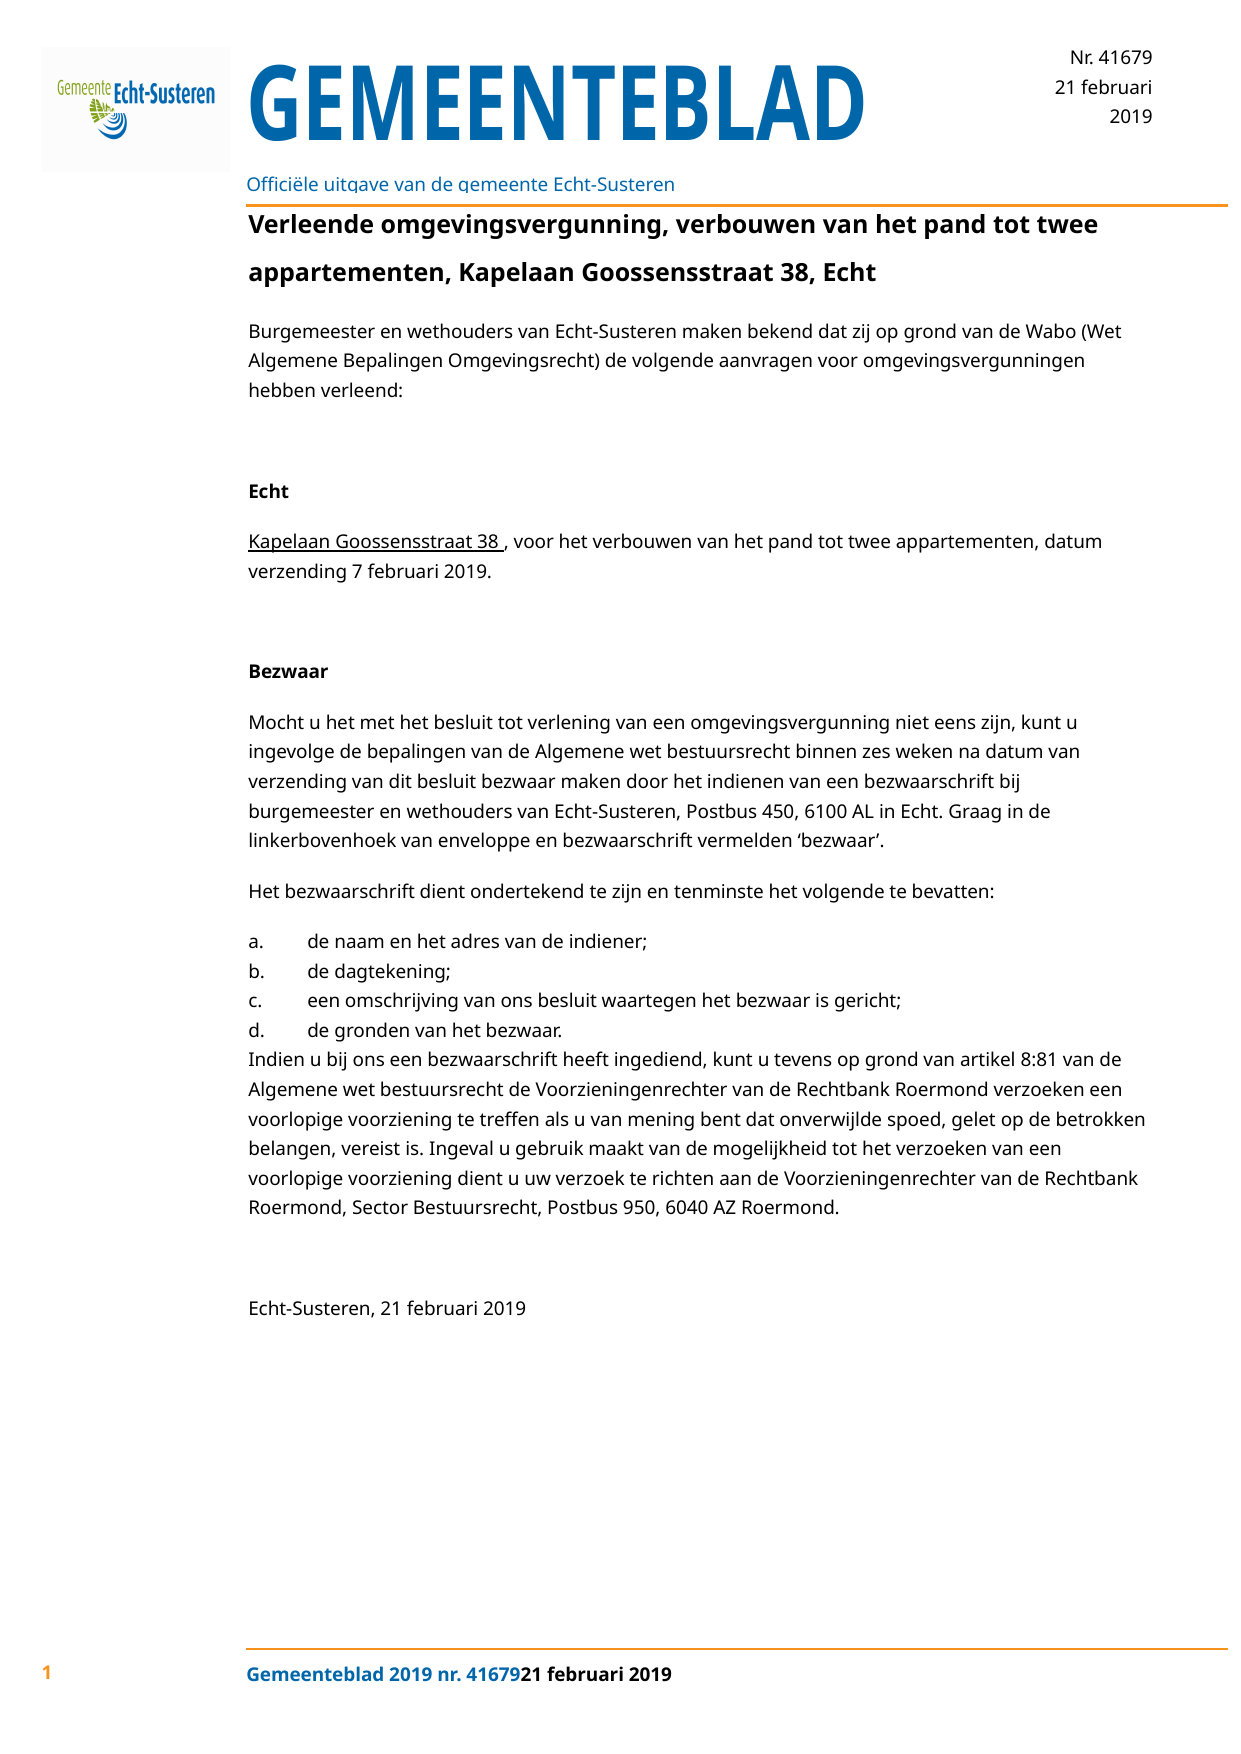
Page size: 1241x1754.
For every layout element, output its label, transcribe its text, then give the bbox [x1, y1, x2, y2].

text Echt-Susteren, 21 februari 2019 [248, 1295, 1152, 1321]
text Kapelaan Goossensstraat 38 , voor het verbouwen van het pand tot twee appartementen, datum verzending 7 februari 2019. [248, 528, 1152, 584]
text Bezwaar [248, 659, 1152, 684]
text Het bezwaarschrift dient ondertekend te zijn en tenminste het volgende te bevatten: [248, 878, 1152, 904]
list de gronden van het bezwaar. [248, 1017, 1152, 1043]
list de dagtekening; [248, 958, 1152, 984]
text Echt [248, 478, 1152, 504]
text Indien u bij ons een bezwaarschrift heeft ingediend, kunt u tevens op grond van artikel 8:81 van de Algemene wet bestuursrecht de Voorzieningenrechter van de Rechtbank Roermond verzoeken een voorlopige voorziening te treffen als u van mening bent dat onverwijlde spoed, gelet op de betrokken belangen, vereist is. Ingeval u gebruik maakt van de mogelijkheid tot het verzoeken van een voorlopige voorziening dient u uw verzoek te richten aan de Voorzieningenrechter van de Rechtbank Roermond, Sector Bestuursrecht, Postbus 950, 6040 AZ Roermond. [248, 1047, 1152, 1220]
list de naam en het adres van de indiener; [248, 928, 1152, 954]
text Burgemeester en wethouders van Echt-Susteren maken bekend dat zij op grond van de Wabo (Wet Algemene Bepalingen Omgevingsrecht) de volgende aanvragen voor omgevingsvergunningen hebben verleend: [248, 318, 1152, 403]
text Mocht u het met het besluit tot verlening van een omgevingsvergunning niet eens zijn, kunt u ingevolge de bepalingen van de Algemene wet bestuursrecht binnen zes weken na datum van verzending van dit besluit bezwaar maken door het indienen van een bezwaarschrift bij burgemeester en wethouders van Echt-Susteren, Postbus 450, 6100 AL in Echt. Graag in de linkerbovenhoek van enveloppe en bezwaarschrift vermelden ‘bezwaar’. [248, 709, 1152, 853]
list een omschrijving van ons besluit waartegen het bezwaar is gericht; [248, 987, 1152, 1013]
text Verleende omgevingsvergunning, verbouwen van het pand tot twee appartementen, Kapelaan Goossensstraat 38, Echt [248, 207, 1152, 288]
picture [41, 47, 231, 172]
